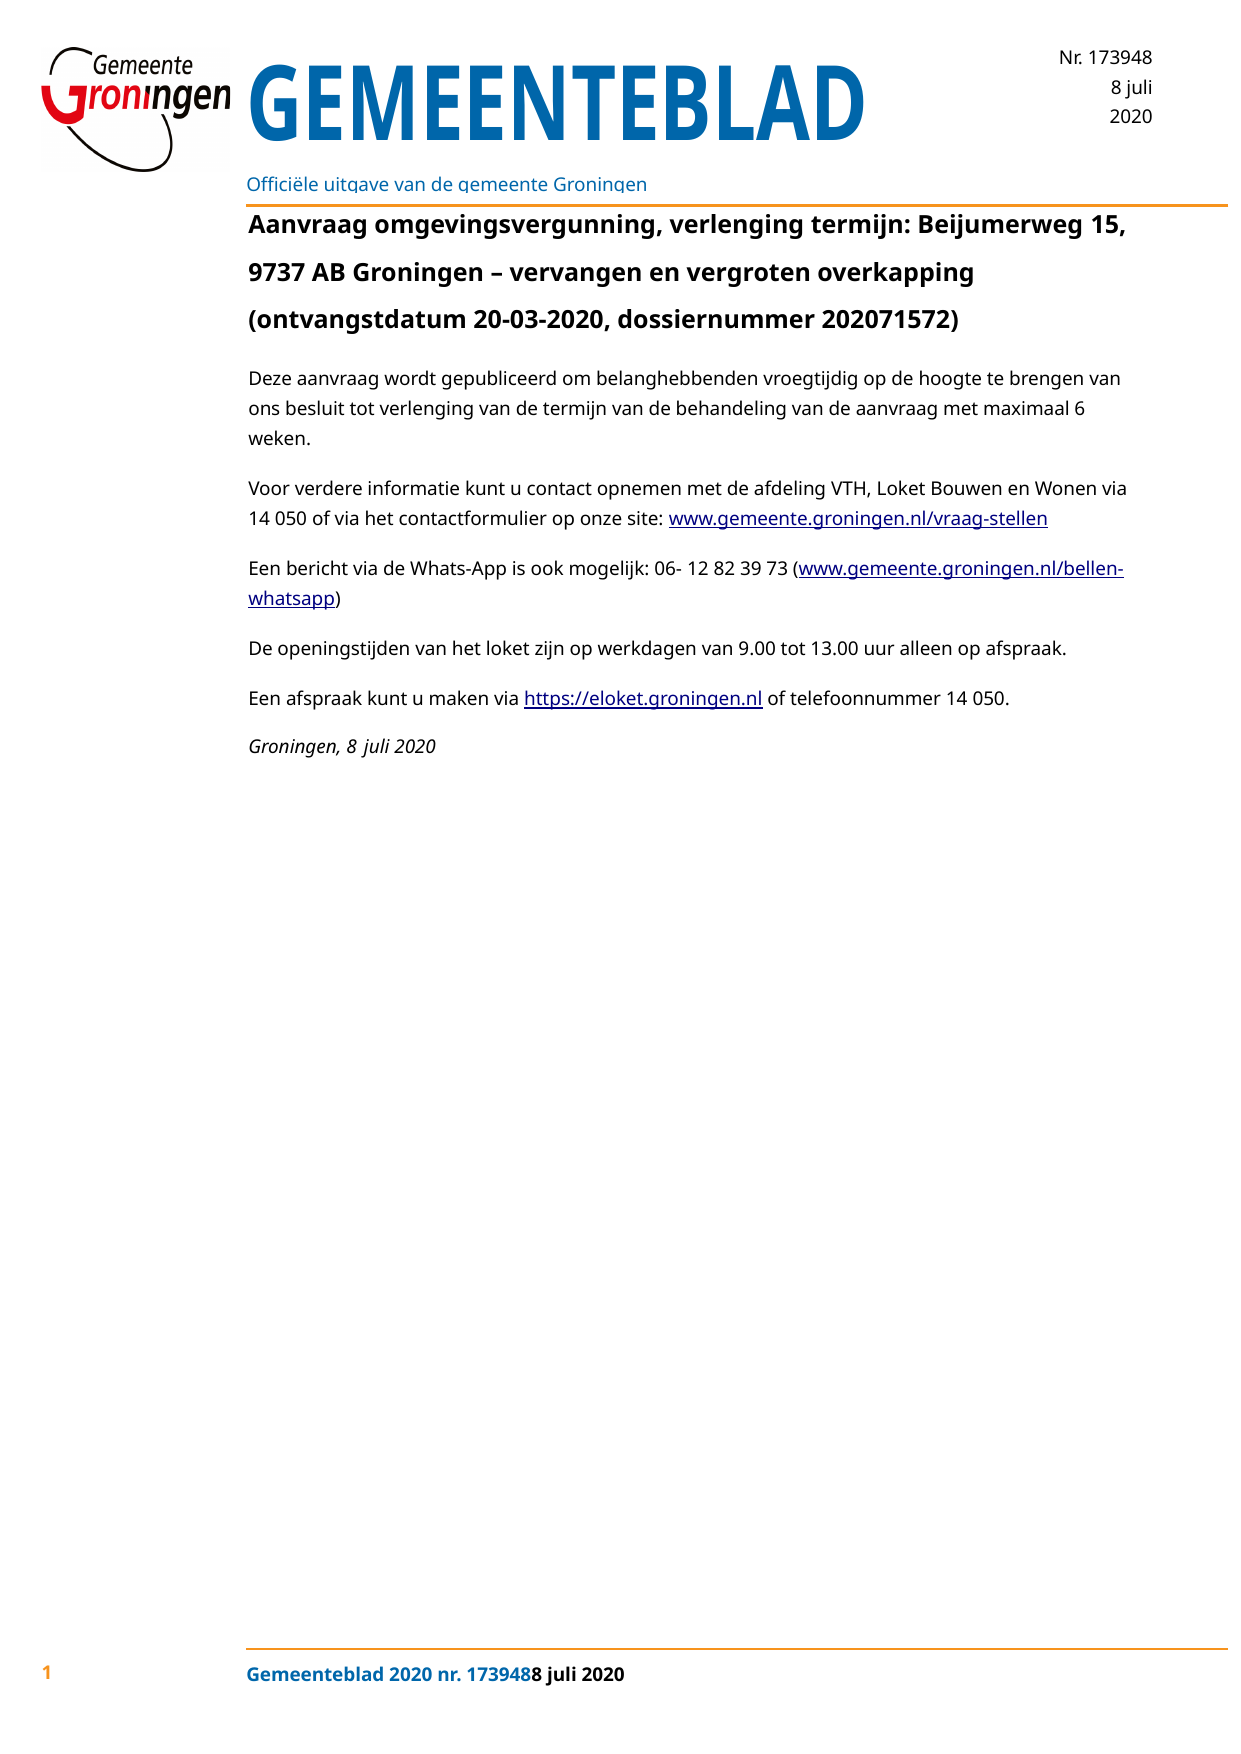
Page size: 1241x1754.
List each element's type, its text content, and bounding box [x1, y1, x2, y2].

text De openingstijden van het loket zijn op werkdagen van 9.00 tot 13.00 uur alleen op afspraak. [248, 635, 1152, 661]
text Een afspraak kunt u maken via https://eloket.groningen.nl of telefoonnummer 14 050. [248, 686, 1152, 711]
picture [41, 47, 231, 172]
text Aanvraag omgevingsvergunning, verlenging termijn: Beijumerweg 15, 9737 AB Groningen – vervangen en vergroten overkapping (ontvangstdatum 20-03-2020, dossiernummer 202071572) [248, 207, 1152, 336]
text Deze aanvraag wordt gepubliceerd om belanghebbenden vroegtijdig op de hoogte te brengen van ons besluit tot verlenging van de termijn van de behandeling van de aanvraag met maximaal 6 weken. [248, 366, 1152, 450]
text Groningen, 8 juli 2020 [248, 733, 1152, 759]
text Voor verdere informatie kunt u contact opnemen met de afdeling VTH, Loket Bouwen en Wonen via 14 050 of via het contactformulier op onze site: www.gemeente.groningen.nl/vraag-stellen [248, 475, 1152, 530]
text Een bericht via de Whats-App is ook mogelijk: 06- 12 82 39 73 (www.gemeente.groningen.nl/bellen-whatsapp) [248, 555, 1152, 610]
